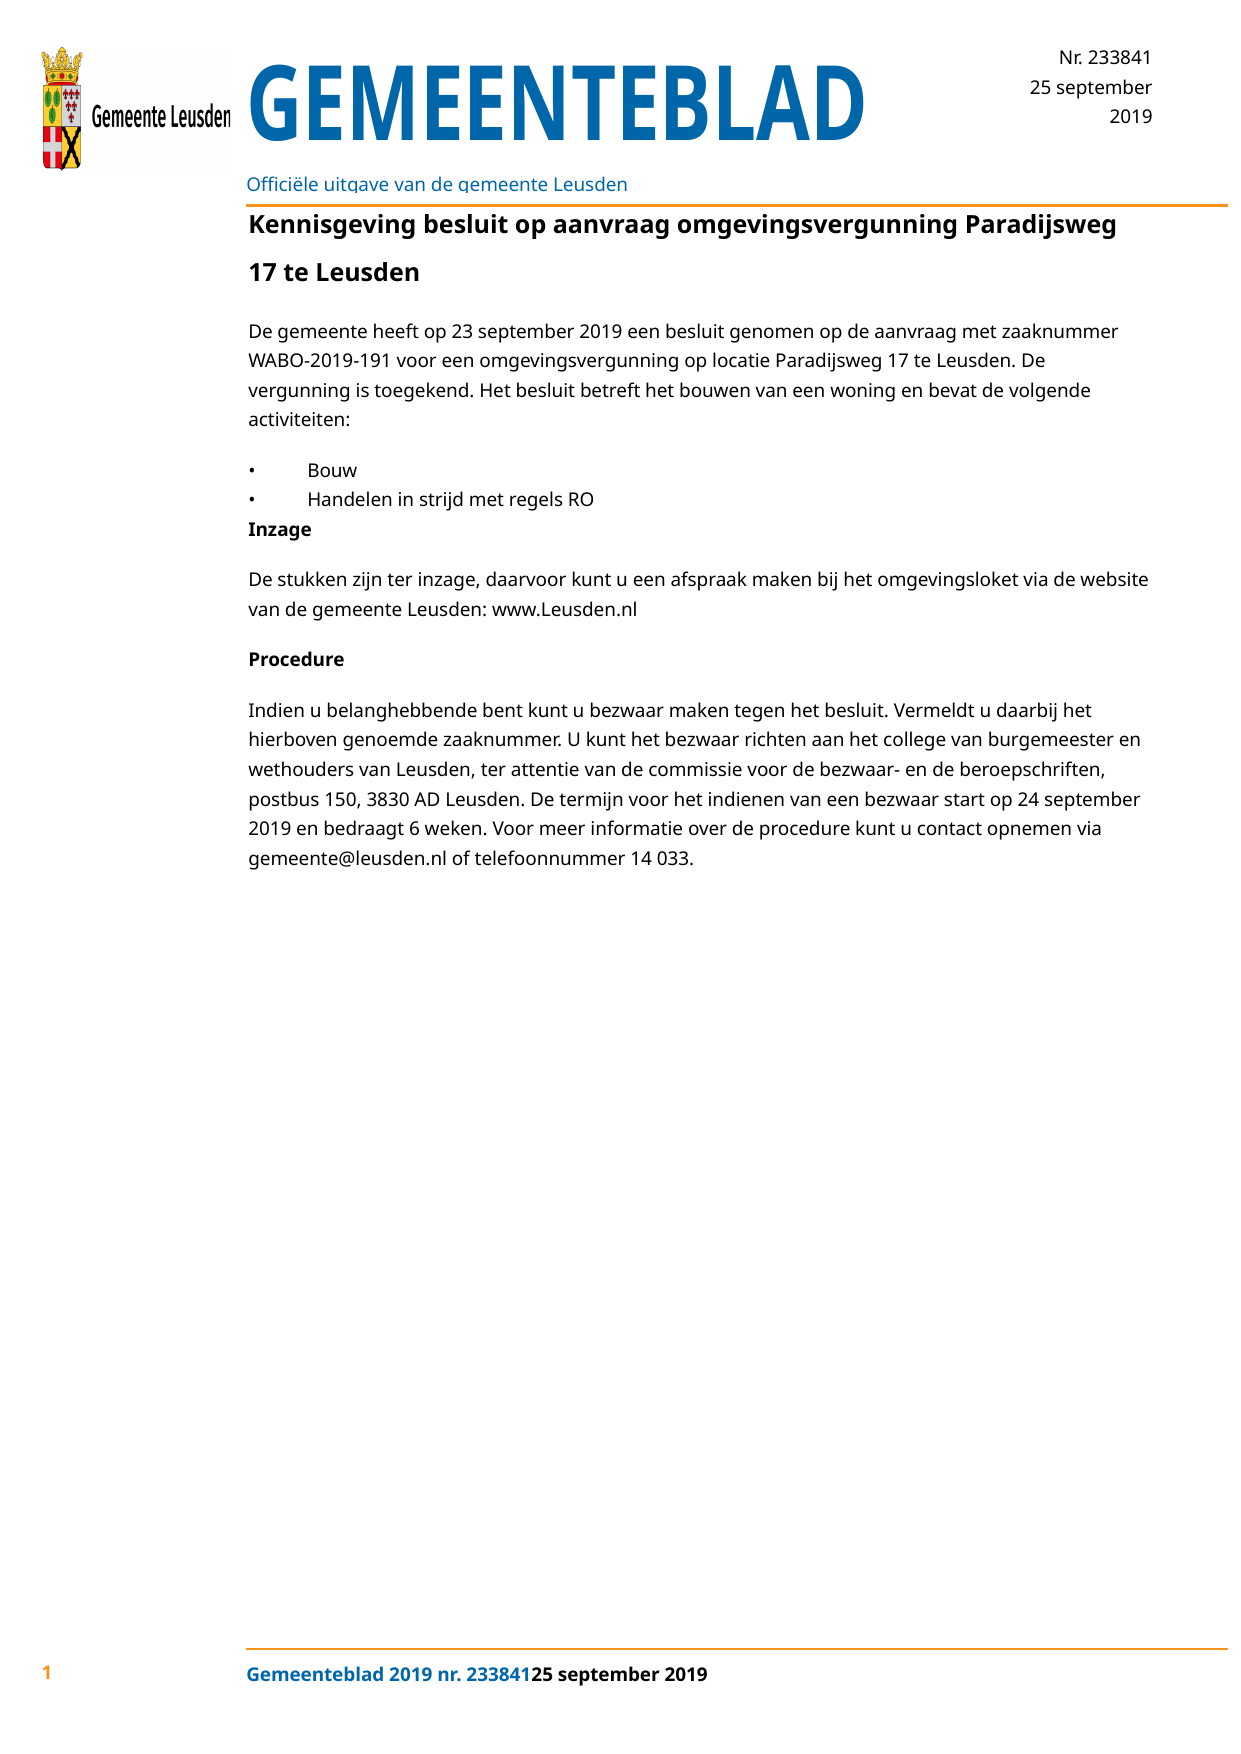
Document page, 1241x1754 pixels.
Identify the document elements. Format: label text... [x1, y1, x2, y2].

text Procedure [248, 647, 1152, 672]
text De gemeente heeft op 23 september 2019 een besluit genomen op de aanvraag met zaaknummer WABO-2019-191 voor een omgevingsvergunning op locatie Paradijsweg 17 te Leusden. De vergunning is toegekend. Het besluit betreft het bouwen van een woning en bevat de volgende activiteiten: [248, 318, 1152, 432]
text De stukken zijn ter inzage, daarvoor kunt u een afspraak maken bij het omgevingsloket via de website van de gemeente Leusden: www.Leusden.nl [248, 567, 1152, 622]
text Indien u belanghebbende bent kunt u bezwaar maken tegen het besluit. Vermeldt u daarbij het hierboven genoemde zaaknummer. U kunt het bezwaar richten aan het college van burgemeester en wethouders van Leusden, ter attentie van de commissie voor de bezwaar- en de beroepschriften, postbus 150, 3830 AD Leusden. De termijn voor het indienen van een bezwaar start op 24 september 2019 en bedraagt 6 weken. Voor meer informatie over de procedure kunt u contact opnemen via gemeente@leusden.nl of telefoonnummer 14 033. [248, 697, 1152, 871]
list Bouw [248, 457, 1152, 483]
list Handelen in strijd met regels RO [248, 487, 1152, 512]
picture [41, 47, 231, 172]
text Kennisgeving besluit op aanvraag omgevingsvergunning Paradijsweg 17 te Leusden [248, 207, 1152, 288]
text Inzage [248, 516, 1152, 542]
